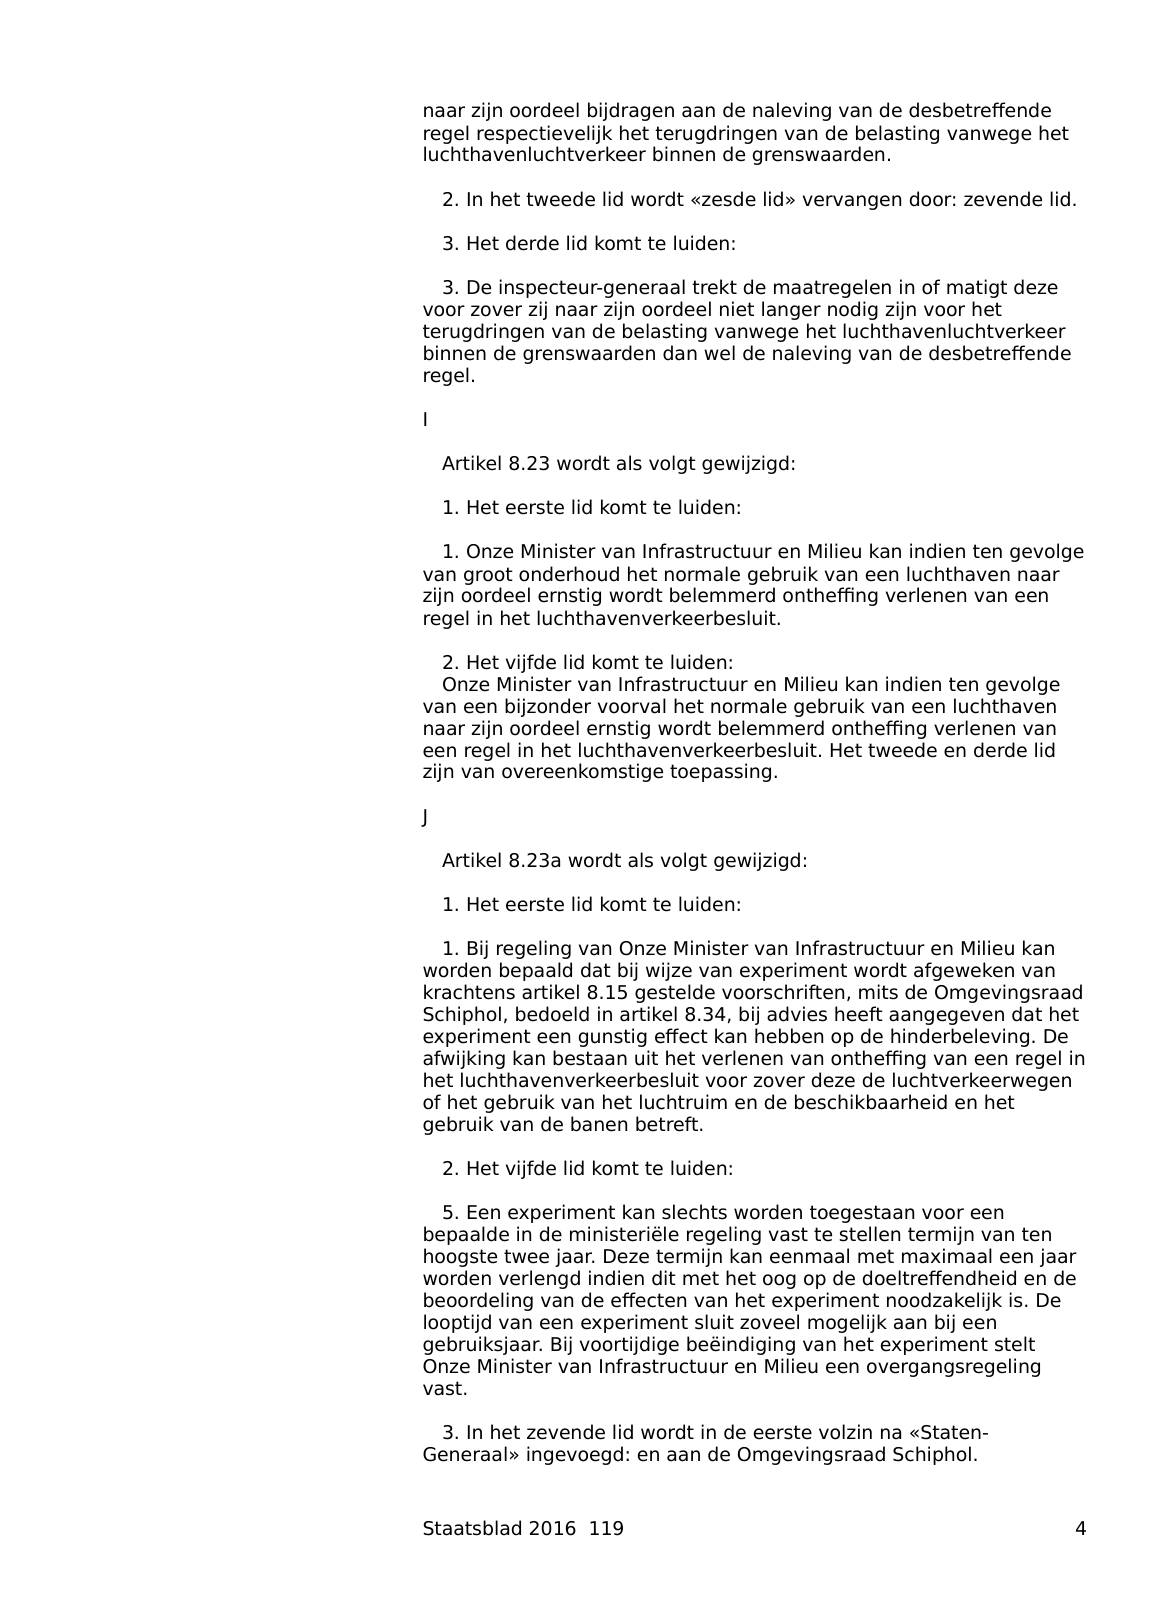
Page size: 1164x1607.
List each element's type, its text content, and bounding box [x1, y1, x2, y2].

text 3. In het zevende lid wordt in de eerste volzin na «Staten-Generaal» ingevoegd: en aan de Omgevingsraad Schiphol. [422, 1422, 1087, 1466]
text 2. Het vijfde lid komt te luiden: [422, 1158, 1087, 1180]
text 1. Het eerste lid komt te luiden: [422, 894, 1087, 916]
text naar zijn oordeel bijdragen aan de naleving van de desbetreffende regel respectievelijk het terugdringen van de belasting vanwege het luchthavenluchtverkeer binnen de grenswaarden. [422, 100, 1087, 166]
text 3. De inspecteur-generaal trekt de maatregelen in of matigt deze voor zover zij naar zijn oordeel niet langer nodig zijn voor het terugdringen van de belasting vanwege het luchthavenluchtverkeer binnen de grenswaarden dan wel de naleving van de desbetreffende regel. [422, 277, 1087, 387]
text 2. In het tweede lid wordt «zesde lid» vervangen door: zevende lid. [422, 188, 1087, 211]
text J [422, 806, 1087, 828]
text 2. Het vijfde lid komt te luiden: [422, 652, 1087, 673]
text I [422, 409, 1087, 431]
text 5. Een experiment kan slechts worden toegestaan voor een bepaalde in de ministeriële regeling vast te stellen termijn van ten hoogste twee jaar. Deze termijn kan eenmaal met maximaal een jaar worden verlengd indien dit met het oog op de doeltreffendheid en de beoordeling van de effecten van het experiment noodzakelijk is. De looptijd van een experiment sluit zoveel mogelijk aan bij een gebruiksjaar. Bij voortijdige beëindiging van het experiment stelt Onze Minister van Infrastructuur en Milieu een overgangsregeling vast. [422, 1202, 1087, 1400]
text 1. Onze Minister van Infrastructuur en Milieu kan indien ten gevolge van groot onderhoud het normale gebruik van een luchthaven naar zijn oordeel ernstig wordt belemmerd ontheffing verlenen van een regel in het luchthavenverkeerbesluit. [422, 541, 1087, 629]
text Artikel 8.23a wordt als volgt gewijzigd: [422, 850, 1087, 872]
text 3. Het derde lid komt te luiden: [422, 233, 1087, 255]
text Onze Minister van Infrastructuur en Milieu kan indien ten gevolge van een bijzonder voorval het normale gebruik van een luchthaven naar zijn oordeel ernstig wordt belemmerd ontheffing verlenen van een regel in het luchthavenverkeerbesluit. Het tweede en derde lid zijn van overeenkomstige toepassing. [422, 673, 1087, 783]
text 1. Bij regeling van Onze Minister van Infrastructuur en Milieu kan worden bepaald dat bij wijze van experiment wordt afgeweken van krachtens artikel 8.15 gestelde voorschriften, mits de Omgevingsraad Schiphol, bedoeld in artikel 8.34, bij advies heeft aangegeven dat het experiment een gunstig effect kan hebben op de hinderbeleving. De afwijking kan bestaan uit het verlenen van ontheffing van een regel in het luchthavenverkeerbesluit voor zover deze de luchtverkeerwegen of het gebruik van het luchtruim en de beschikbaarheid en het gebruik van de banen betreft. [422, 938, 1087, 1136]
text 1. Het eerste lid komt te luiden: [422, 497, 1087, 519]
text Artikel 8.23 wordt als volgt gewijzigd: [422, 453, 1087, 475]
